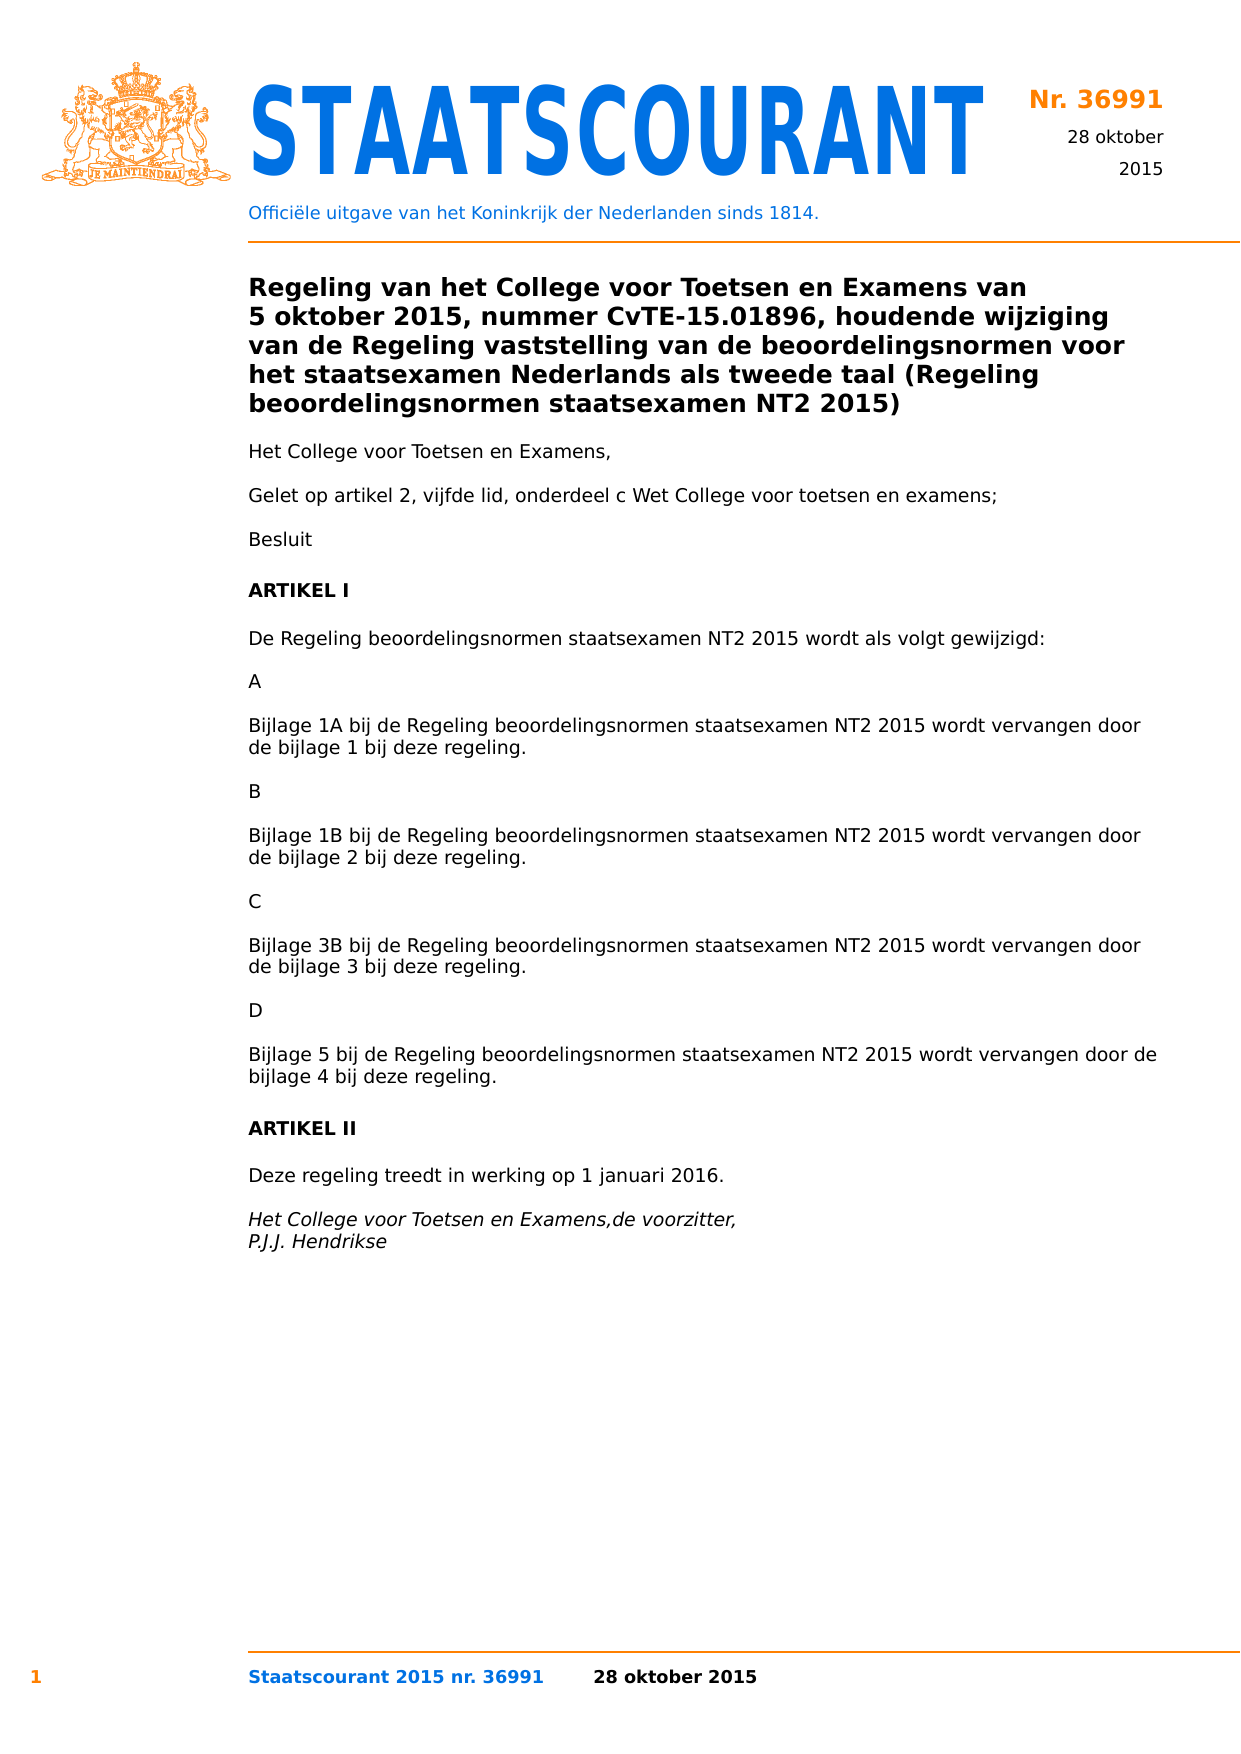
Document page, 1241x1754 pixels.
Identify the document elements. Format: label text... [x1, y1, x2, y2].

text Deze regeling treedt in werking op 1 januari 2016. [248, 1165, 1163, 1187]
text Bijlage 3B bij de Regeling beoordelingsnormen staatsexamen NT2 2015 wordt vervangen door de bijlage 3 bij deze regeling. [248, 934, 1163, 978]
text Het College voor Toetsen en Examens,de voorzitter, P.J.J. Hendrikse [248, 1209, 1163, 1253]
text Besluit [248, 528, 1163, 550]
text Gelet op artikel 2, vijfde lid, onderdeel c Wet College voor toetsen en examens; [248, 484, 1163, 507]
table_cell 2015 [998, 153, 1240, 203]
text Het College voor Toetsen en Examens, [248, 441, 1163, 463]
subtitle ARTIKEL II [248, 1118, 1163, 1140]
text B [248, 781, 1163, 803]
table_header [25, 62, 248, 241]
text C [248, 891, 1163, 913]
text Bijlage 1B bij de Regeling beoordelingsnormen staatsexamen NT2 2015 wordt vervangen door de bijlage 2 bij deze regeling. [248, 825, 1163, 869]
picture [41, 62, 231, 186]
text A [248, 671, 1163, 693]
text Bijlage 1A bij de Regeling beoordelingsnormen staatsexamen NT2 2015 wordt vervangen door de bijlage 1 bij deze regeling. [248, 715, 1163, 759]
table_cell Officiële uitgave van het Koninkrijk der Nederlanden sinds 1814. [248, 203, 1240, 241]
subtitle ARTIKEL I [248, 580, 1163, 602]
subtitle Regeling van het College voor Toetsen en Examens van 5 oktober 2015, nummer CvTE-15.01896, houdende wijziging van de Regeling vaststelling van de beoordelingsnormen voor het staatsexamen Nederlands als tweede taal (Regeling beoordelingsnormen staatsexamen NT2 2015) [248, 273, 1163, 419]
table_header STAATSCOURANT [248, 62, 998, 203]
table_cell 28 oktober [998, 121, 1240, 153]
text Bijlage 5 bij de Regeling beoordelingsnormen staatsexamen NT2 2015 wordt vervangen door de bijlage 4 bij deze regeling. [248, 1044, 1163, 1088]
text D [248, 1000, 1163, 1022]
table_header Nr. 36991 [998, 62, 1240, 121]
text De Regeling beoordelingsnormen staatsexamen NT2 2015 wordt als volgt gewijzigd: [248, 627, 1163, 649]
